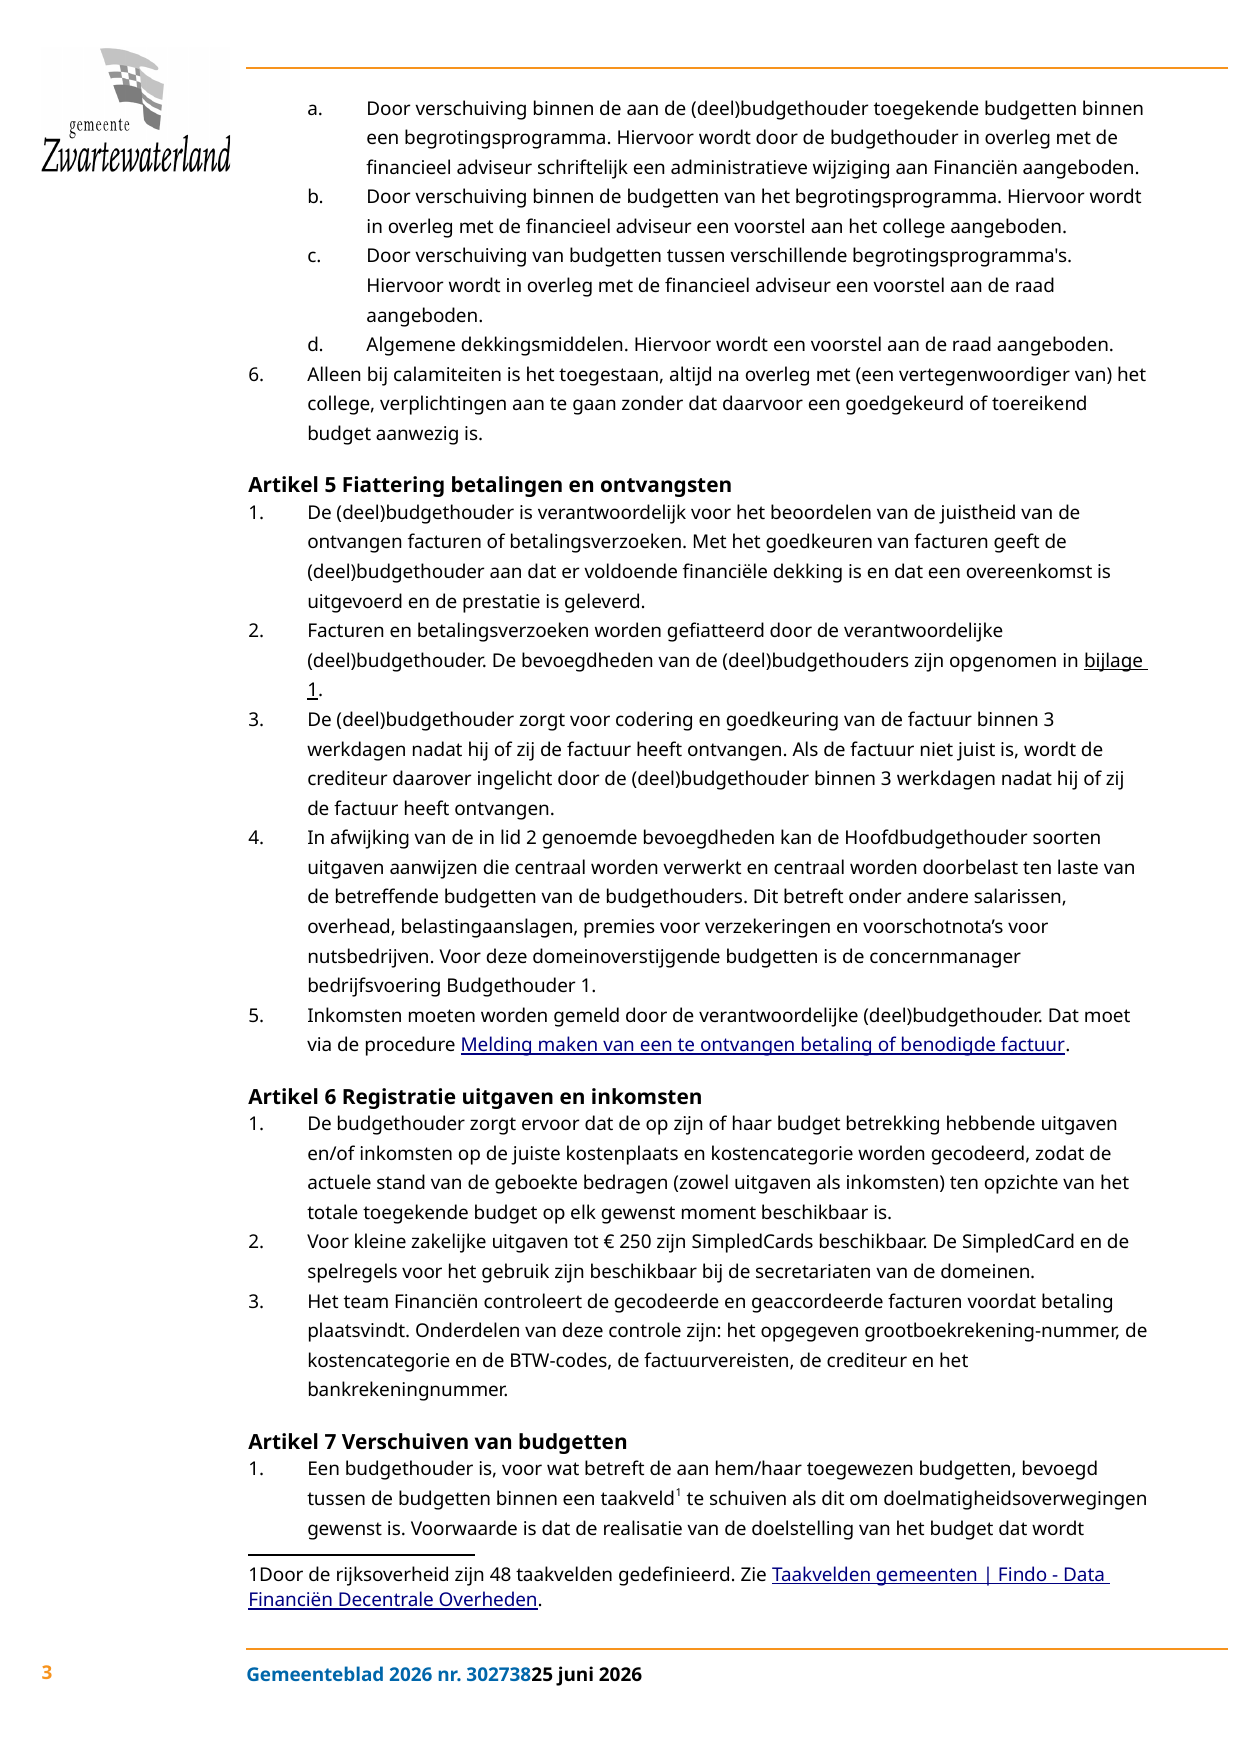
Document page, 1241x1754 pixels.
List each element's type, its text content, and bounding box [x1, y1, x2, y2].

text Artikel 6 Registratie uitgaven en inkomsten [248, 1082, 1152, 1110]
list De budgethouder zorgt ervoor dat de op zijn of haar budget betrekking hebbende uitgaven en/of inkomsten op de juiste kostenplaats en kostencategorie worden gecodeerd, zodat de actuele stand van de geboekte bedragen (zowel uitgaven als inkomsten) ten opzichte van het totale toegekende budget op elk gewenst moment beschikbaar is. [248, 1110, 1152, 1225]
text Artikel 7 Verschuiven van budgetten [248, 1427, 1152, 1456]
list Door de rijksoverheid zijn 48 taakvelden gedefinieerd. Zie Taakvelden gemeenten | Findo - Data Financiën Decentrale Overheden. [248, 1561, 1152, 1612]
list Een budgethouder is, voor wat betreft de aan hem/haar toegewezen budgetten, bevoegd tussen de budgetten binnen een taakveld te schuiven als dit om doelmatigheidsoverwegingen gewenst is. Voorwaarde is dat de realisatie van de doelstelling van het budget dat wordt [248, 1456, 1152, 1540]
list De (deel)budgethouder zorgt voor codering en goedkeuring van de factuur binnen 3 werkdagen nadat hij of zij de factuur heeft ontvangen. Als de factuur niet juist is, wordt de crediteur daarover ingelicht door de (deel)budgethouder binnen 3 werkdagen nadat hij of zij de factuur heeft ontvangen. [248, 706, 1152, 821]
list Door verschuiving binnen de aan de (deel)budgethouder toegekende budgetten binnen een begrotingsprogramma. Hiervoor wordt door de budgethouder in overleg met de financieel adviseur schriftelijk een administratieve wijziging aan Financiën aangeboden. [307, 95, 1152, 180]
list In afwijking van de in lid 2 genoemde bevoegdheden kan de Hoofdbudgethouder soorten uitgaven aanwijzen die centraal worden verwerkt en centraal worden doorbelast ten laste van de betreffende budgetten van de budgethouders. Dit betreft onder andere salarissen, overhead, belastingaanslagen, premies voor verzekeringen en voorschotnota’s voor nutsbedrijven. Voor deze domeinoverstijgende budgetten is de concernmanager bedrijfsvoering Budgethouder 1. [248, 824, 1152, 998]
list Facturen en betalingsverzoeken worden gefiatteerd door de verantwoordelijke (deel)budgethouder. De bevoegdheden van de (deel)budgethouders zijn opgenomen in bijlage 1. [248, 617, 1152, 702]
list Alleen bij calamiteiten is het toegestaan, altijd na overleg met (een vertegenwoordiger van) het college, verplichtingen aan te gaan zonder dat daarvoor een goedgekeurd of toereikend budget aanwezig is. [248, 361, 1152, 446]
list De (deel)budgethouder is verantwoordelijk voor het beoordelen van de juistheid van de ontvangen facturen of betalingsverzoeken. Met het goedkeuren van facturen geeft de (deel)budgethouder aan dat er voldoende financiële dekking is en dat een overeenkomst is uitgevoerd en de prestatie is geleverd. [248, 499, 1152, 613]
list Door verschuiving binnen de budgetten van het begrotingsprogramma. Hiervoor wordt in overleg met de financieel adviseur een voorstel aan het college aangeboden. [307, 183, 1152, 239]
list Het team Financiën controleert de gecodeerde en geaccordeerde facturen voordat betaling plaatsvindt. Onderdelen van deze controle zijn: het opgegeven grootboekrekening-nummer, de kostencategorie en de BTW-codes, de factuurvereisten, de crediteur en het bankrekeningnummer. [248, 1288, 1152, 1402]
list Inkomsten moeten worden gemeld door de verantwoordelijke (deel)budgethouder. Dat moet via de procedure Melding maken van een te ontvangen betaling of benodigde factuur. [248, 1002, 1152, 1057]
text Artikel 5 Fiattering betalingen en ontvangsten [248, 471, 1152, 499]
list Voor kleine zakelijke uitgaven tot € 250 zijn SimpledCards beschikbaar. De SimpledCard en de spelregels voor het gebruik zijn beschikbaar bij de secretariaten van de domeinen. [248, 1229, 1152, 1284]
list Algemene dekkingsmiddelen. Hiervoor wordt een voorstel aan de raad aangeboden. [307, 331, 1152, 357]
list Door verschuiving van budgetten tussen verschillende begrotingsprogramma's. Hiervoor wordt in overleg met de financieel adviseur een voorstel aan de raad aangeboden. [307, 243, 1152, 328]
picture [41, 47, 231, 172]
